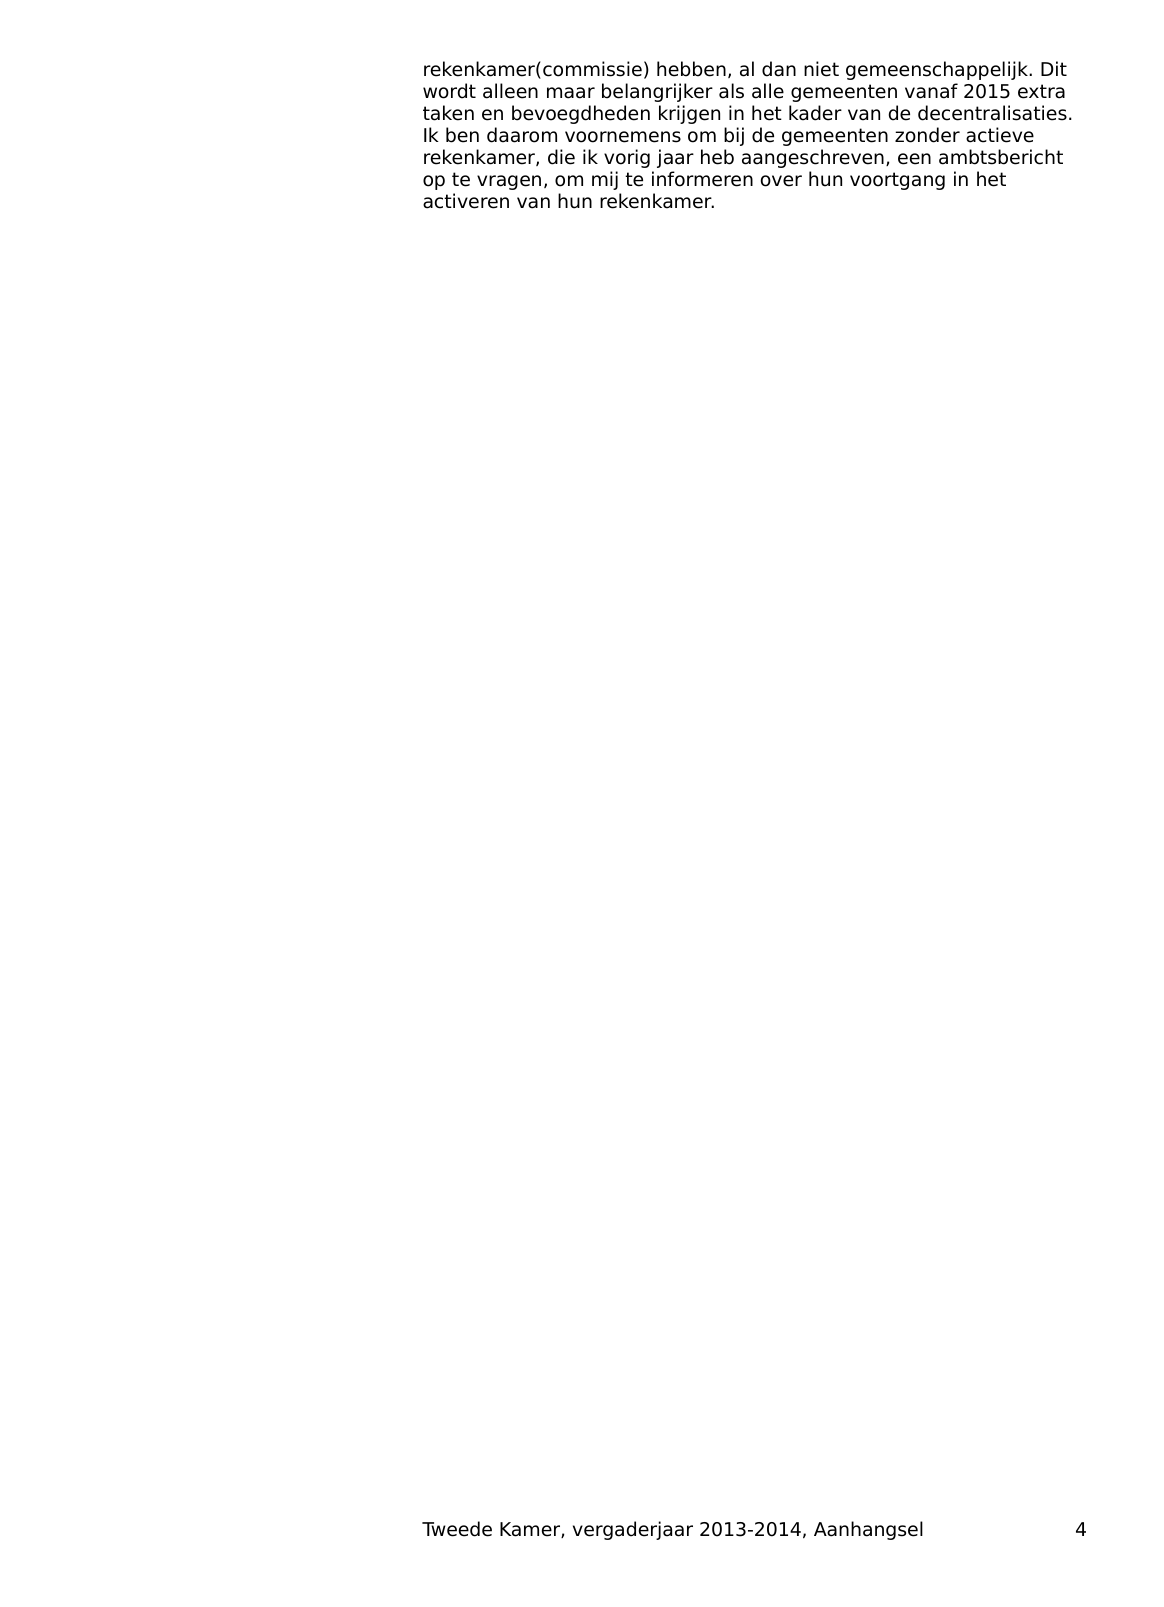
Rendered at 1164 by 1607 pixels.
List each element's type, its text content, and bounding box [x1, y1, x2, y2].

text rekenkamer(commissie) hebben, al dan niet gemeenschappelijk. Dit wordt alleen maar belangrijker als alle gemeenten vanaf 2015 extra taken en bevoegdheden krijgen in het kader van de decentralisaties. Ik ben daarom voornemens om bij de gemeenten zonder actieve rekenkamer, die ik vorig jaar heb aangeschreven, een ambtsbericht op te vragen, om mij te informeren over hun voortgang in het activeren van hun rekenkamer. [422, 59, 1087, 213]
